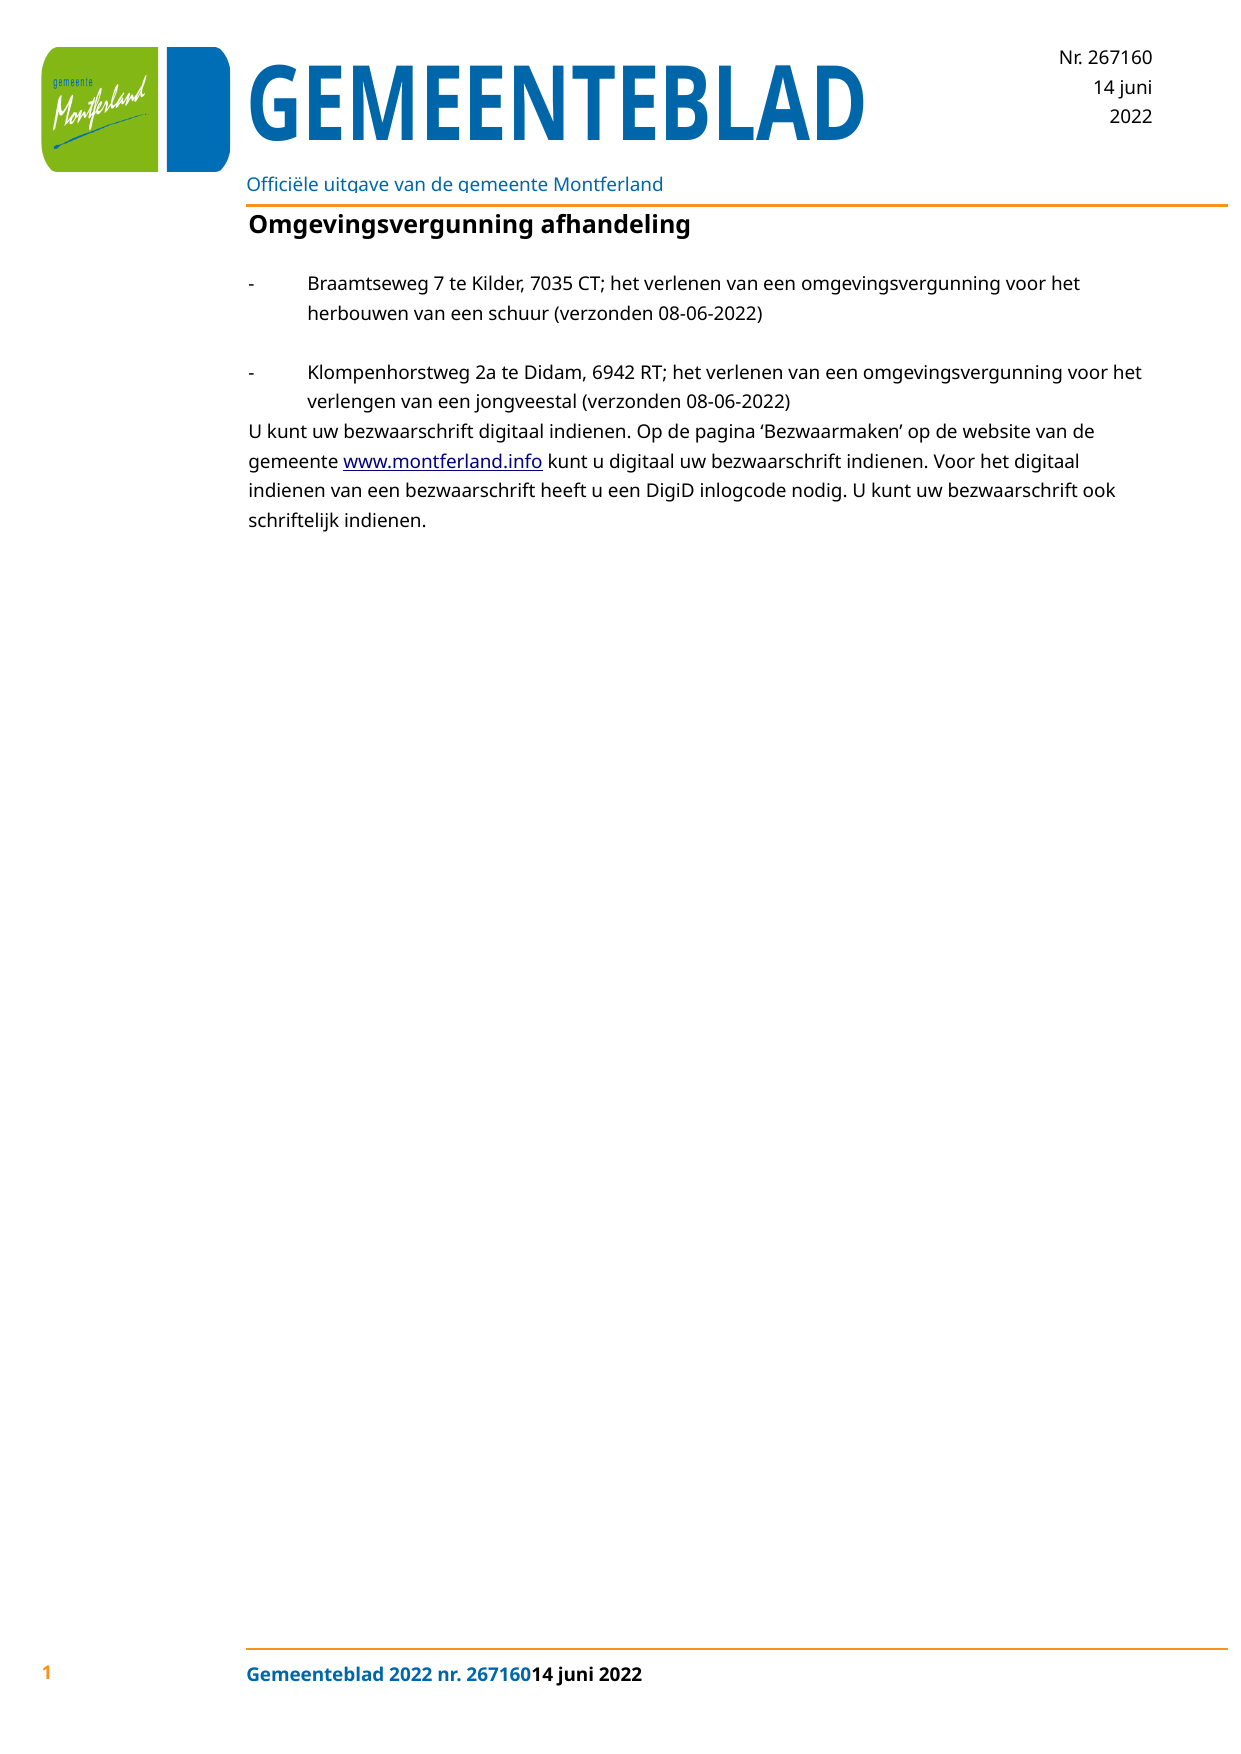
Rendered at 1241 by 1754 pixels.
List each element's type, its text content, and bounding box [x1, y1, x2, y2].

list Braamtseweg 7 te Kilder, 7035 CT; het verlenen van een omgevingsvergunning voor het herbouwen van een schuur (verzonden 08-06-2022) [248, 270, 1152, 326]
list Klompenhorstweg 2a te Didam, 6942 RT; het verlenen van een omgevingsvergunning voor het verlengen van een jongveestal (verzonden 08-06-2022) [248, 359, 1152, 414]
text Omgevingsvergunning afhandeling [248, 207, 1152, 241]
text U kunt uw bezwaarschrift digitaal indienen. Op de pagina ‘Bezwaarmaken’ op de website van de gemeente www.montferland.info kunt u digitaal uw bezwaarschrift indienen. Voor het digitaal indienen van een bezwaarschrift heeft u een DigiD inlogcode nodig. U kunt uw bezwaarschrift ook schriftelijk indienen. [248, 418, 1152, 533]
picture [41, 47, 231, 172]
